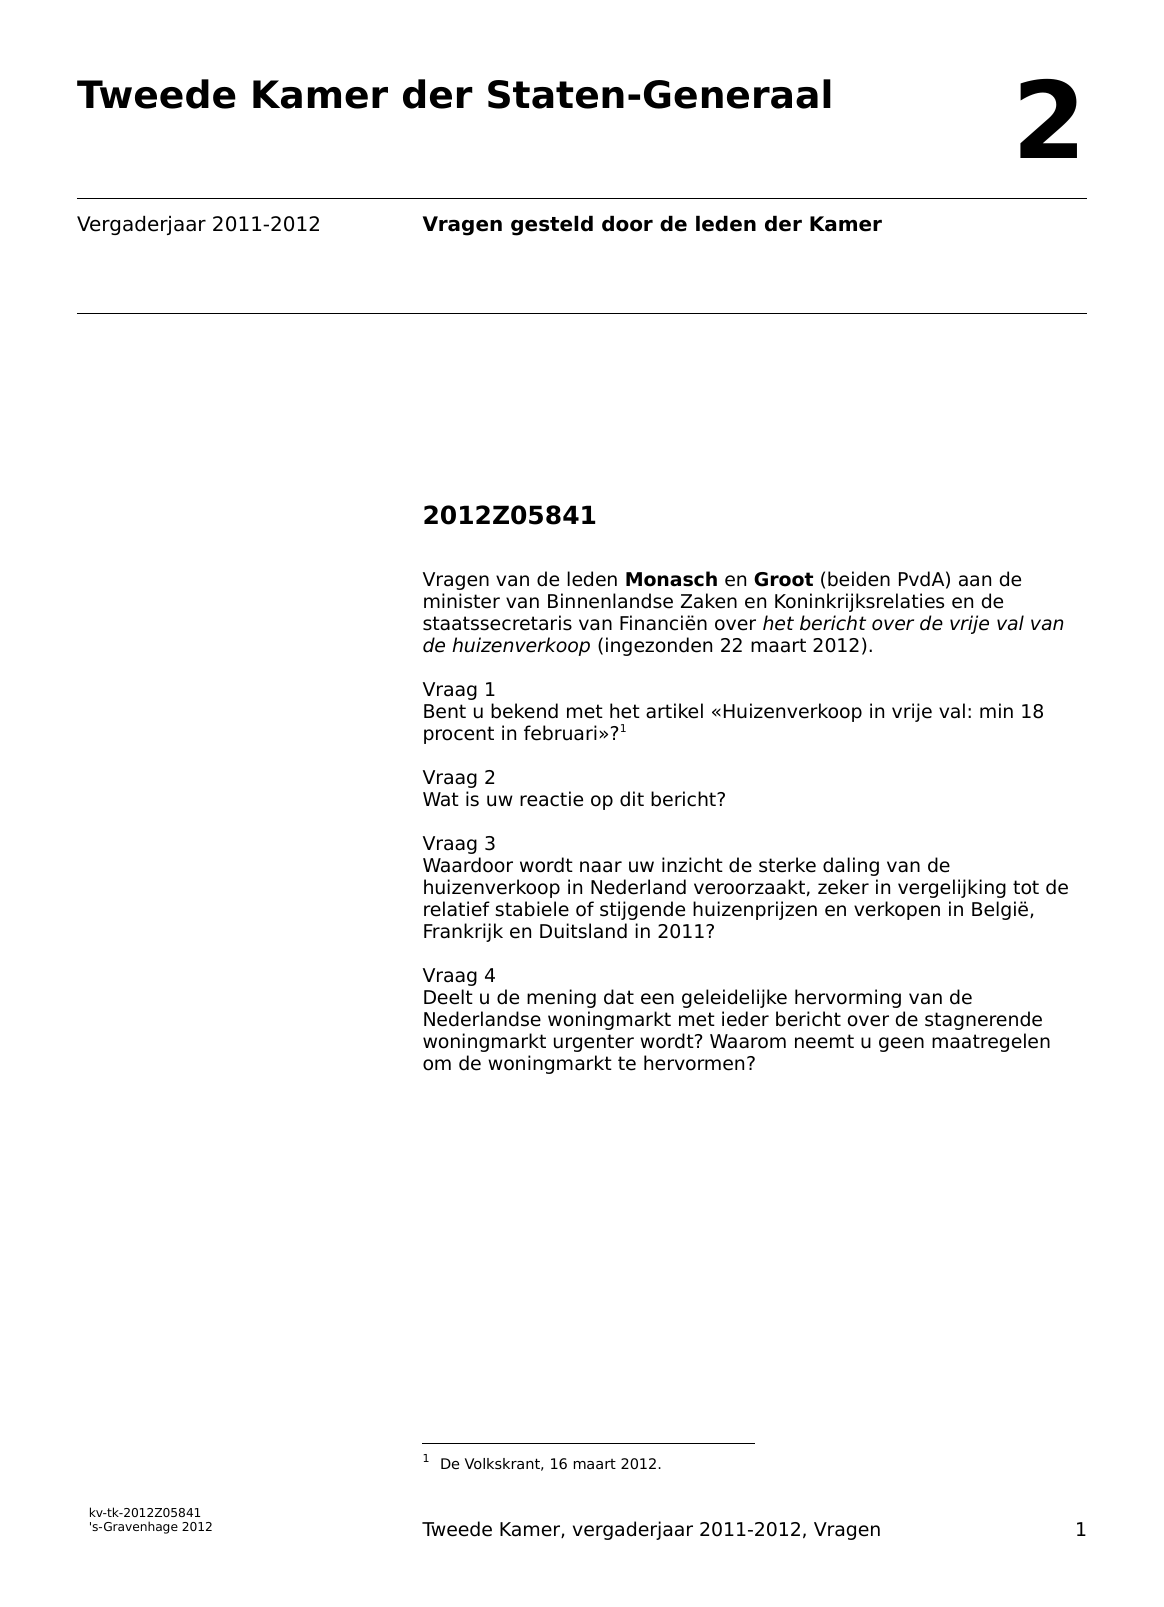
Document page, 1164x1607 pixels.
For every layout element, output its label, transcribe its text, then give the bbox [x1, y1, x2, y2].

text Wat is uw reactie op dit bericht? [422, 789, 1087, 811]
text De Volkskrant, 16 maart 2012. [422, 1452, 1087, 1474]
table_cell Vragen gesteld door de leden der Kamer [422, 199, 1087, 313]
text Vragen van de leden Monasch en Groot (beiden PvdA) aan de minister van Binnenlandse Zaken en Koninkrijksrelaties en de staatssecretaris van Financiën over het bericht over de vrije val van de huizenverkoop (ingezonden 22 maart 2012). [422, 569, 1087, 657]
text 2012Z05841 [422, 501, 1087, 531]
text Bent u bekend met het artikel «Huizenverkoop in vrije val: min 18 procent in februari»? [422, 701, 1087, 745]
text kv-tk-2012Z05841 [88, 1506, 323, 1520]
table_cell Vergaderjaar 2011-2012 [77, 199, 422, 313]
text Vraag 1 [422, 679, 1087, 701]
text Deelt u de mening dat een geleidelijke hervorming van de Nederlandse woningmarkt met ieder bericht over de stagnerende woningmarkt urgenter wordt? Waarom neemt u geen maatregelen om de woningmarkt te hervormen? [422, 987, 1087, 1075]
text Vraag 3 [422, 833, 1087, 855]
table_header Tweede Kamer der Staten-Generaal [77, 59, 886, 198]
text Vraag 2 [422, 767, 1087, 789]
text 's-Gravenhage 2012 [88, 1520, 323, 1534]
text Waardoor wordt naar uw inzicht de sterke daling van de huizenverkoop in Nederland veroorzaakt, zeker in vergelijking tot de relatief stabiele of stijgende huizenprijzen en verkopen in België, Frankrijk en Duitsland in 2011? [422, 855, 1087, 943]
text Vraag 4 [422, 965, 1087, 987]
table_header 2 [886, 59, 1087, 198]
